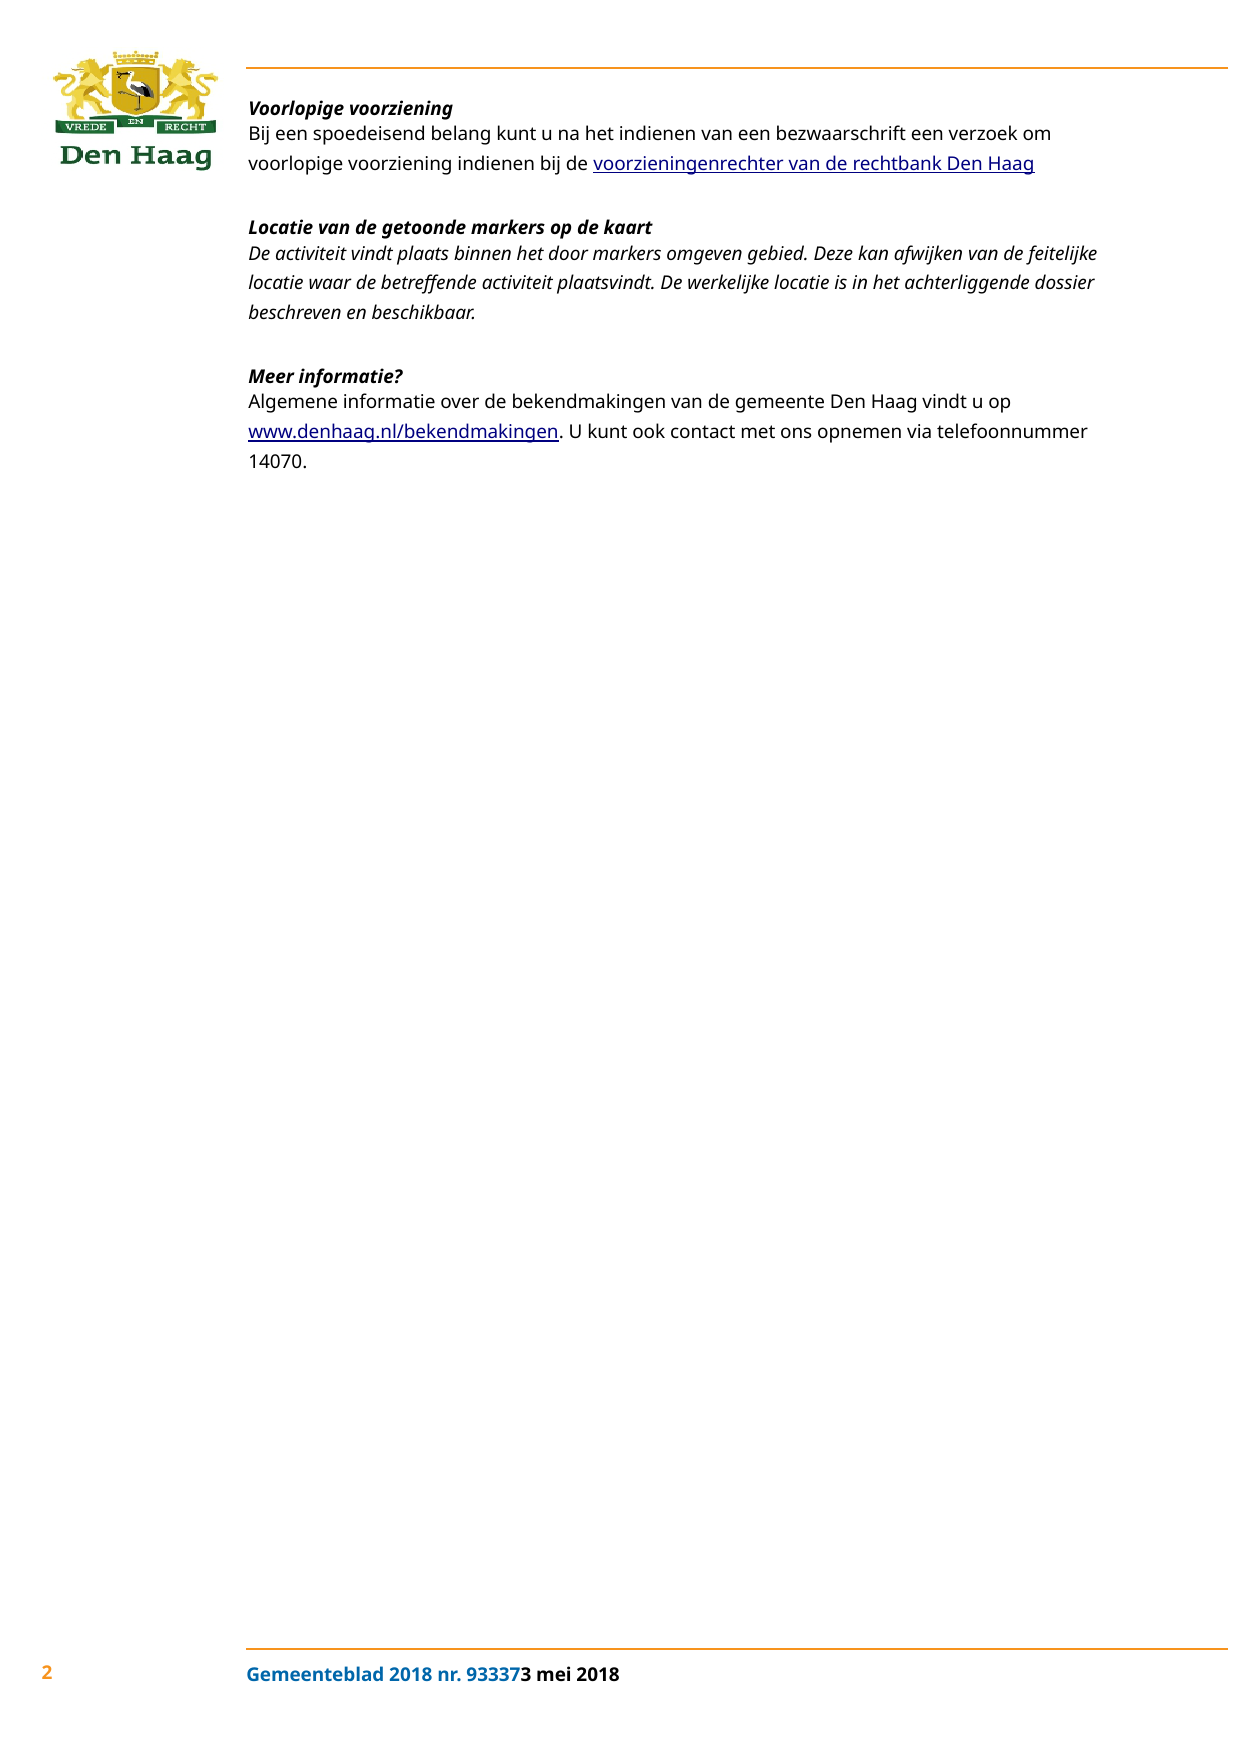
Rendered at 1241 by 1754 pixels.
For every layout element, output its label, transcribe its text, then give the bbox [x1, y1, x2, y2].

text De activiteit vindt plaats binnen het door markers omgeven gebied. Deze kan afwijken van de feitelijke locatie waar de betreffende activiteit plaatsvindt. De werkelijke locatie is in het achterliggende dossier beschreven en beschikbaar. [248, 240, 1152, 325]
text Algemene informatie over de bekendmakingen van de gemeente Den Haag vindt u op www.denhaag.nl/bekendmakingen. U kunt ook contact met ons opnemen via telefoonnummer 14070. [248, 389, 1152, 473]
text Bij een spoedeisend belang kunt u na het indienen van een bezwaarschrift een verzoek om voorlopige voorziening indienen bij de voorzieningenrechter van de rechtbank Den Haag [248, 121, 1152, 176]
picture [41, 47, 231, 172]
text Locatie van de getoonde markers op de kaart [248, 214, 1152, 240]
text Meer informatie? [248, 363, 1152, 389]
text Voorlopige voorziening [248, 95, 1152, 121]
